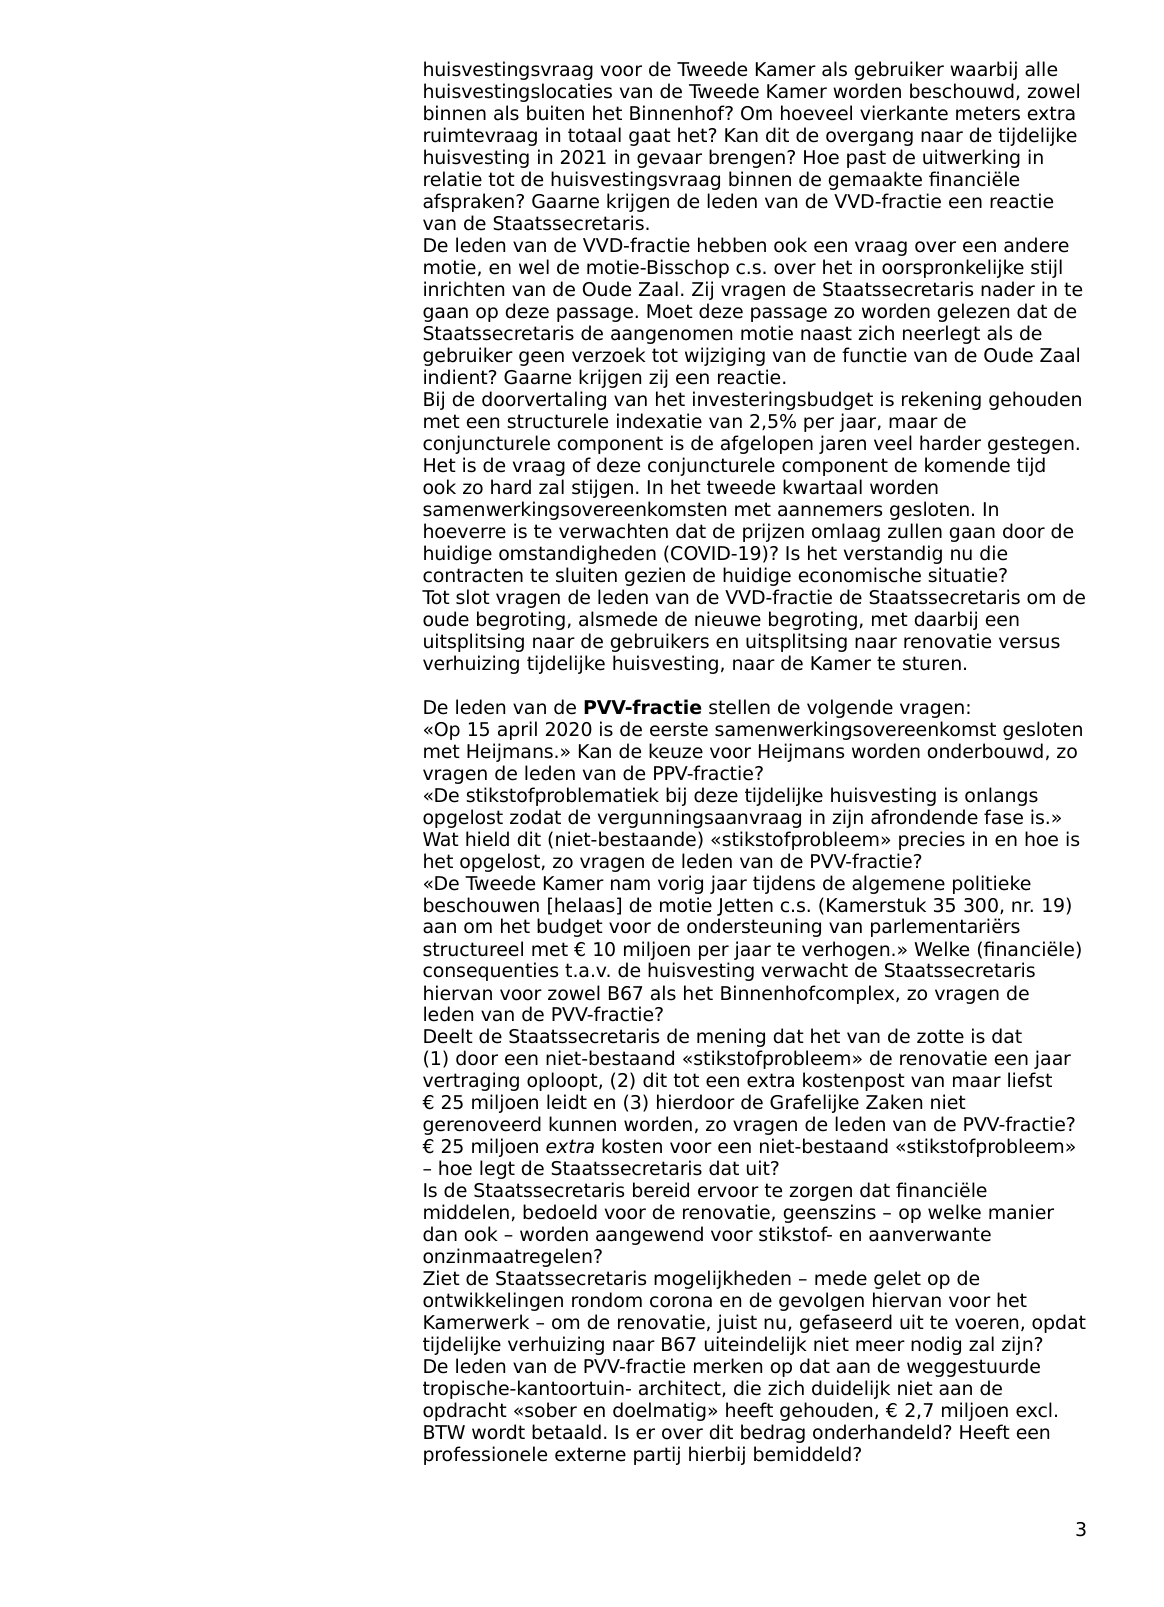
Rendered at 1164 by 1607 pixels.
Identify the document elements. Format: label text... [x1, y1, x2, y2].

text Deelt de Staatssecretaris de mening dat het van de zotte is dat (1) door een niet-bestaand «stikstofprobleem» de renovatie een jaar vertraging oploopt, (2) dit tot een extra kostenpost van maar liefst € 25 miljoen leidt en (3) hierdoor de Grafelijke Zaken niet gerenoveerd kunnen worden, zo vragen de leden van de PVV-fractie? [422, 1026, 1087, 1136]
text € 25 miljoen extra kosten voor een niet-bestaand «stikstofprobleem» – hoe legt de Staatssecretaris dat uit? [422, 1136, 1087, 1180]
text De leden van de PVV-fractie merken op dat aan de weggestuurde tropische-kantoortuin- architect, die zich duidelijk niet aan de opdracht «sober en doelmatig» heeft gehouden, € 2,7 miljoen excl. BTW wordt betaald. Is er over dit bedrag onderhandeld? Heeft een professionele externe partij hierbij bemiddeld? [422, 1356, 1087, 1466]
text «De stikstofproblematiek bij deze tijdelijke huisvesting is onlangs opgelost zodat de vergunningsaanvraag in zijn afrondende fase is.» Wat hield dit (niet-bestaande) «stikstofprobleem» precies in en hoe is het opgelost, zo vragen de leden van de PVV-fractie? [422, 784, 1087, 872]
text Ziet de Staatssecretaris mogelijkheden – mede gelet op de ontwikkelingen rondom corona en de gevolgen hiervan voor het Kamerwerk – om de renovatie, juist nu, gefaseerd uit te voeren, opdat tijdelijke verhuizing naar B67 uiteindelijk niet meer nodig zal zijn? [422, 1268, 1087, 1356]
text «Op 15 april 2020 is de eerste samenwerkingsovereenkomst gesloten met Heijmans.» Kan de keuze voor Heijmans worden onderbouwd, zo vragen de leden van de PPV-fractie? [422, 719, 1087, 784]
text «De Tweede Kamer nam vorig jaar tijdens de algemene politieke beschouwen [helaas] de motie Jetten c.s. (Kamerstuk 35 300, nr. 19) aan om het budget voor de ondersteuning van parlementariërs structureel met € 10 miljoen per jaar te verhogen.» Welke (financiële) consequenties t.a.v. de huisvesting verwacht de Staatssecretaris hiervan voor zowel B67 als het Binnenhofcomplex, zo vragen de leden van de PVV-fractie? [422, 872, 1087, 1026]
text Bij de doorvertaling van het investeringsbudget is rekening gehouden met een structurele indexatie van 2,5% per jaar, maar de conjuncturele component is de afgelopen jaren veel harder gestegen. Het is de vraag of deze conjuncturele component de komende tijd ook zo hard zal stijgen. In het tweede kwartaal worden samenwerkingsovereenkomsten met aannemers gesloten. In hoeverre is te verwachten dat de prijzen omlaag zullen gaan door de huidige omstandigheden (COVID-19)? Is het verstandig nu die contracten te sluiten gezien de huidige economische situatie? [422, 389, 1087, 587]
text De leden van de VVD-fractie hebben ook een vraag over een andere motie, en wel de motie-Bisschop c.s. over het in oorspronkelijke stijl inrichten van de Oude Zaal. Zij vragen de Staatssecretaris nader in te gaan op deze passage. Moet deze passage zo worden gelezen dat de Staatssecretaris de aangenomen motie naast zich neerlegt als de gebruiker geen verzoek tot wijziging van de functie van de Oude Zaal indient? Gaarne krijgen zij een reactie. [422, 235, 1087, 389]
text Tot slot vragen de leden van de VVD-fractie de Staatssecretaris om de oude begroting, alsmede de nieuwe begroting, met daarbij een uitsplitsing naar de gebruikers en uitsplitsing naar renovatie versus verhuizing tijdelijke huisvesting, naar de Kamer te sturen. [422, 587, 1087, 674]
text huisvestingsvraag voor de Tweede Kamer als gebruiker waarbij alle huisvestingslocaties van de Tweede Kamer worden beschouwd, zowel binnen als buiten het Binnenhof? Om hoeveel vierkante meters extra ruimtevraag in totaal gaat het? Kan dit de overgang naar de tijdelijke huisvesting in 2021 in gevaar brengen? Hoe past de uitwerking in relatie tot de huisvestingsvraag binnen de gemaakte financiële afspraken? Gaarne krijgen de leden van de VVD-fractie een reactie van de Staatssecretaris. [422, 59, 1087, 235]
text Is de Staatssecretaris bereid ervoor te zorgen dat financiële middelen, bedoeld voor de renovatie, geenszins – op welke manier dan ook – worden aangewend voor stikstof- en aanverwante onzinmaatregelen? [422, 1180, 1087, 1268]
text De leden van de PVV-fractie stellen de volgende vragen: [422, 697, 1087, 719]
